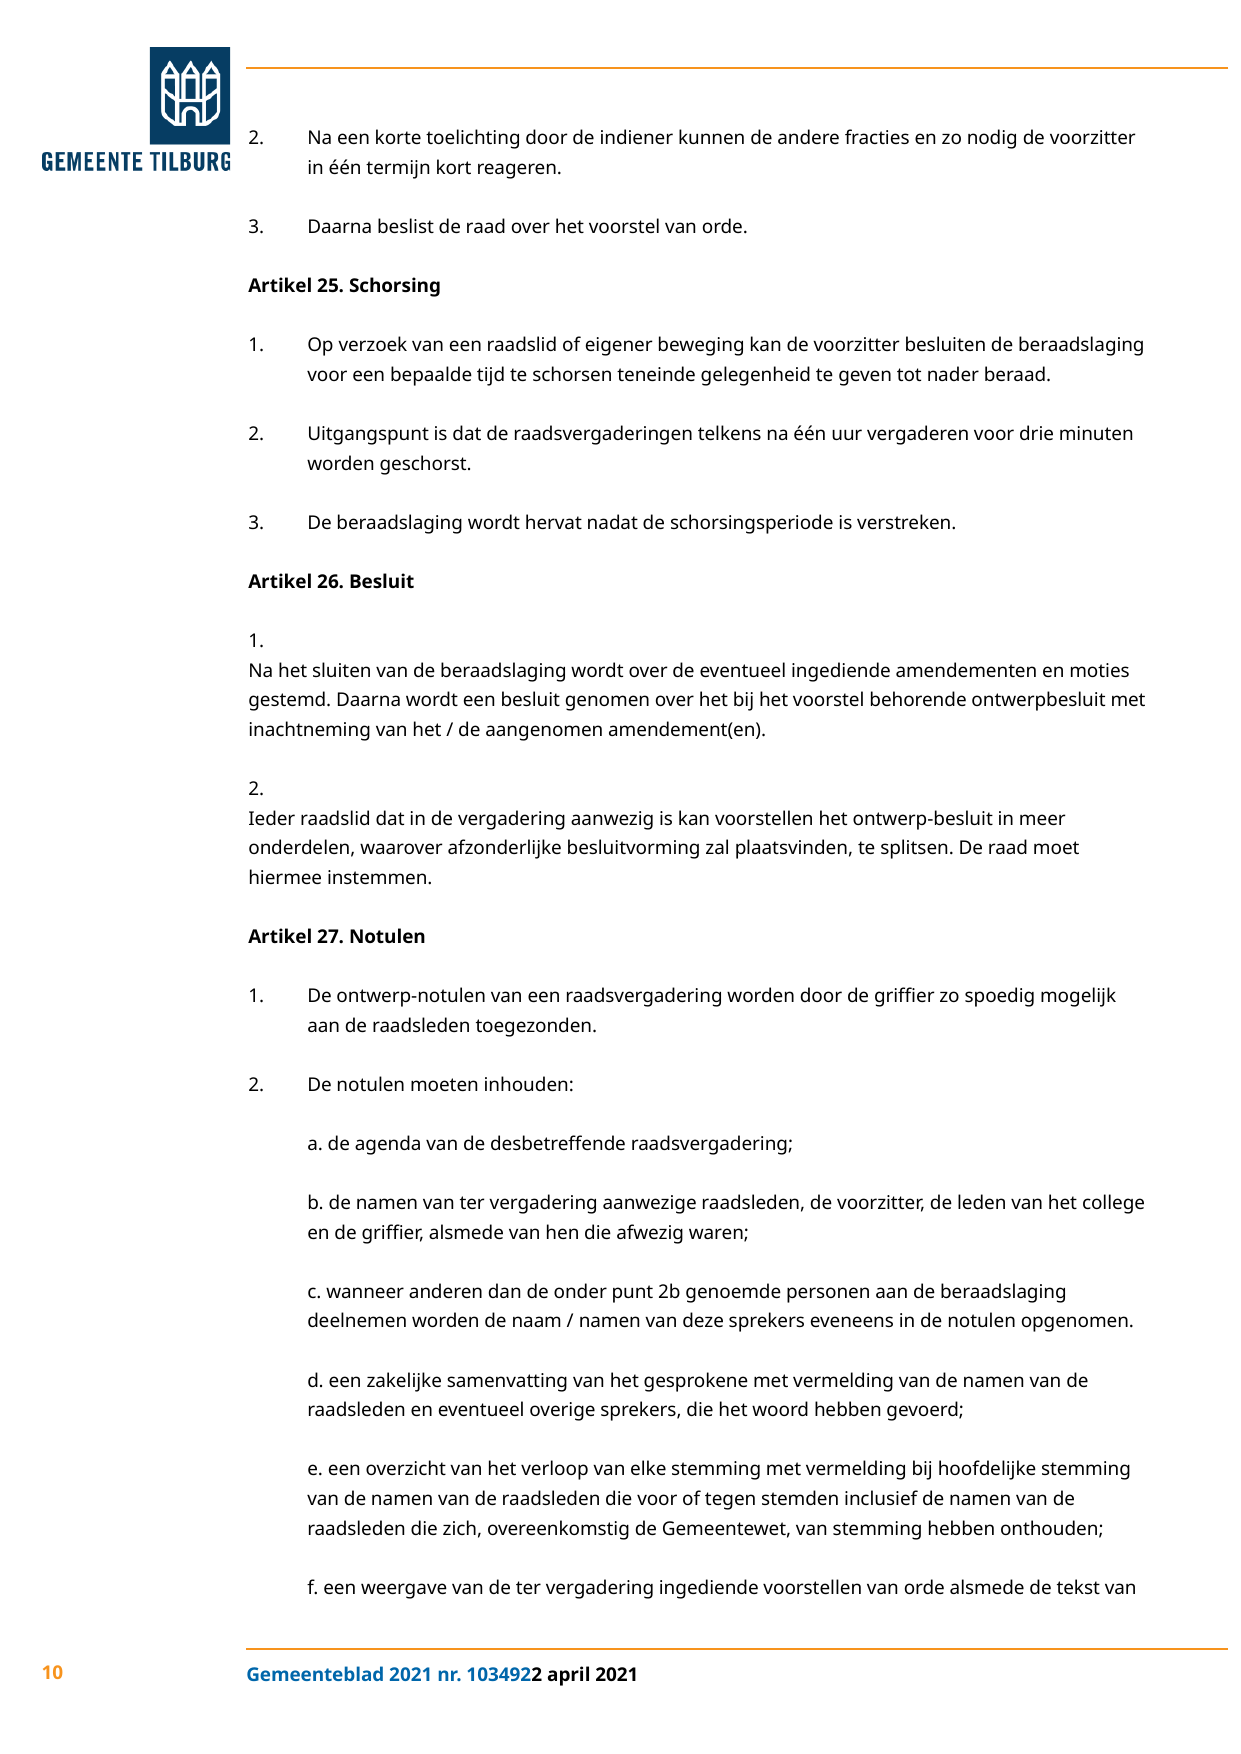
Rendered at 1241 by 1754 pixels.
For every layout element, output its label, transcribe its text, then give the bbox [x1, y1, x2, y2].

list De notulen moeten inhouden: [248, 1071, 1152, 1097]
picture [41, 47, 231, 172]
list Op verzoek van een raadslid of eigener beweging kan de voorzitter besluiten de beraadslaging voor een bepaalde tijd te schorsen teneinde gelegenheid te geven tot nader beraad. [248, 331, 1152, 387]
list Uitgangspunt is dat de raadsvergaderingen telkens na één uur vergaderen voor drie minuten worden geschorst. [248, 420, 1152, 476]
list De ontwerp-notulen van een raadsvergadering worden door de griffier zo spoedig mogelijk aan de raadsleden toegezonden. [248, 982, 1152, 1038]
text 2. [248, 775, 1152, 801]
text Artikel 26. Besluit [248, 568, 1152, 594]
list Na een korte toelichting door de indiener kunnen de andere fracties en zo nodig de voorzitter in één termijn kort reageren. [248, 124, 1152, 180]
text 1. [248, 627, 1152, 653]
list e. een overzicht van het verloop van elke stemming met vermelding bij hoofdelijke stemming van de namen van de raadsleden die voor of tegen stemden inclusief de namen van de raadsleden die zich, overeenkomstig de Gemeentewet, van stemming hebben onthouden; [248, 1456, 1152, 1541]
text Na het sluiten van de beraadslaging wordt over de eventueel ingediende amendementen en moties gestemd. Daarna wordt een besluit genomen over het bij het voorstel behorende ontwerpbesluit met inachtneming van het / de aangenomen amendement(en). [248, 657, 1152, 742]
list a. de agenda van de desbetreffende raadsvergadering; [248, 1130, 1152, 1156]
list d. een zakelijke samenvatting van het gesprokene met vermelding van de namen van de raadsleden en eventueel overige sprekers, die het woord hebben gevoerd; [248, 1367, 1152, 1422]
text Artikel 27. Notulen [248, 923, 1152, 949]
text Artikel 25. Schorsing [248, 272, 1152, 298]
list De beraadslaging wordt hervat nadat de schorsingsperiode is verstreken. [248, 509, 1152, 535]
list c. wanneer anderen dan de onder punt 2b genoemde personen aan de beraadslaging deelnemen worden de naam / namen van deze sprekers eveneens in de notulen opgenomen. [248, 1278, 1152, 1333]
list Daarna beslist de raad over het voorstel van orde. [248, 213, 1152, 239]
text Ieder raadslid dat in de vergadering aanwezig is kan voorstellen het ontwerp-besluit in meer onderdelen, waarover afzonderlijke besluitvorming zal plaatsvinden, te splitsen. De raad moet hiermee instemmen. [248, 805, 1152, 890]
list b. de namen van ter vergadering aanwezige raadsleden, de voorzitter, de leden van het college en de griffier, alsmede van hen die afwezig waren; [248, 1189, 1152, 1245]
list f. een weergave van de ter vergadering ingediende voorstellen van orde alsmede de tekst van [248, 1574, 1152, 1600]
